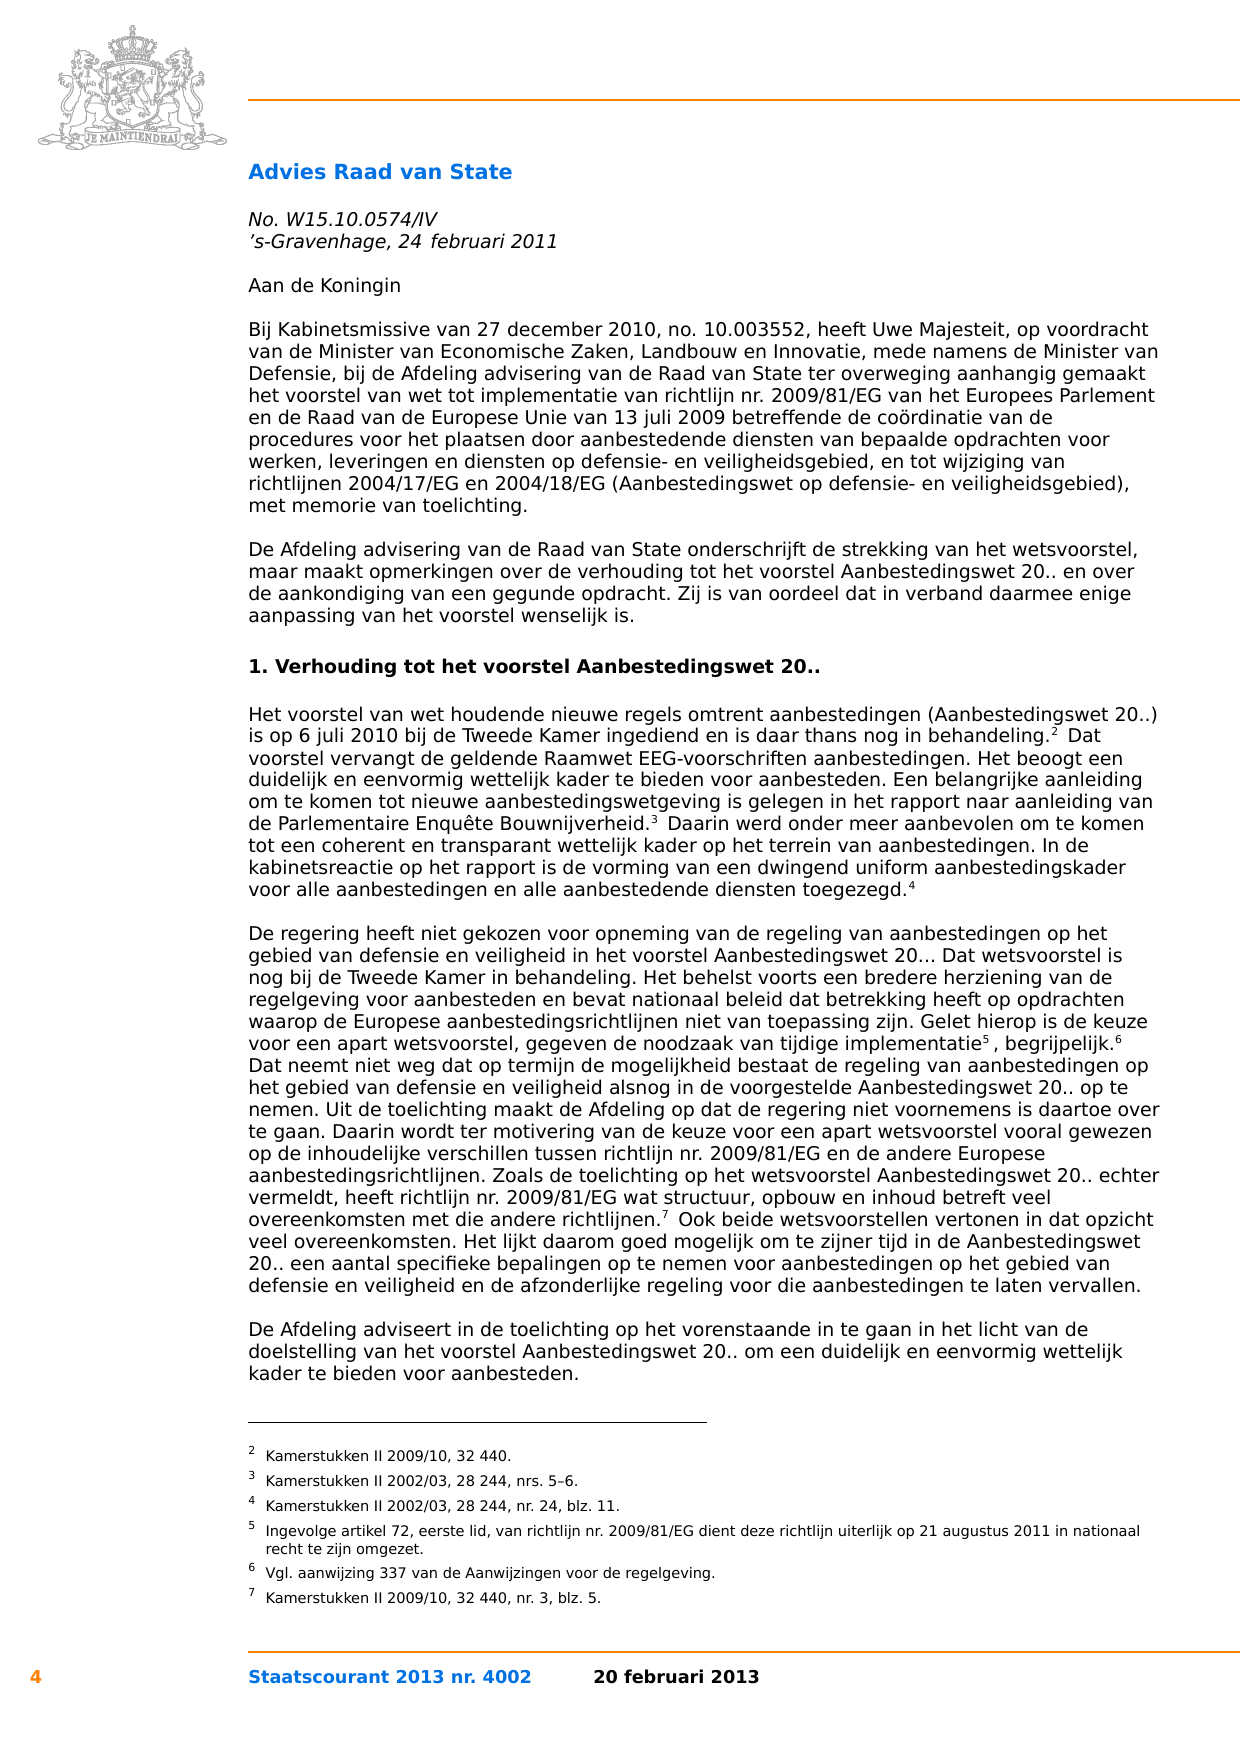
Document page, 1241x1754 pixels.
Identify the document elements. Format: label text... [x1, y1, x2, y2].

subtitle 1. Verhouding tot het voorstel Aanbestedingswet 20.. [248, 656, 1163, 678]
text Het voorstel van wet houdende nieuwe regels omtrent aanbestedingen (Aanbestedingswet 20..) is op 6 juli 2010 bij de Tweede Kamer ingediend en is daar thans nog in behandeling. Dat voorstel vervangt de geldende Raamwet EEG-voorschriften aanbestedingen. Het beoogt een duidelijk en eenvormig wettelijk kader te bieden voor aanbesteden. Een belangrijke aanleiding om te komen tot nieuwe aanbestedingswetgeving is gelegen in het rapport naar aanleiding van de Parlementaire Enquête Bouwnijverheid. Daarin werd onder meer aanbevolen om te komen tot een coherent en transparant wettelijk kader op het terrein van aanbestedingen. In de kabinetsreactie op het rapport is de vorming van een dwingend uniform aanbestedingskader voor alle aanbestedingen en alle aanbestedende diensten toegezegd. [248, 703, 1163, 901]
text De Afdeling advisering van de Raad van State onderschrijft de strekking van het wetsvoorstel, maar maakt opmerkingen over de verhouding tot het voorstel Aanbestedingswet 20.. en over de aankondiging van een gegunde opdracht. Zij is van oordeel dat in verband daarmee enige aanpassing van het voorstel wenselijk is. [248, 538, 1163, 626]
text Kamerstukken II 2002/03, 28 244, nrs. 5–6. [248, 1469, 1163, 1491]
text Vgl. aanwijzing 337 van de Aanwijzingen voor de regelgeving. [248, 1561, 1163, 1583]
text De Afdeling adviseert in de toelichting op het vorenstaande in te gaan in het licht van de doelstelling van het voorstel Aanbestedingswet 20.. om een duidelijk en eenvormig wettelijk kader te bieden voor aanbesteden. [248, 1319, 1163, 1384]
picture [38, 25, 227, 150]
text Aan de Koningin [248, 275, 1163, 297]
text Kamerstukken II 2002/03, 28 244, nr. 24, blz. 11. [248, 1494, 1163, 1516]
subtitle Advies Raad van State [248, 160, 1163, 184]
text ’s-Gravenhage, 24 februari 2011 [248, 231, 1163, 253]
text Kamerstukken II 2009/10, 32 440. [248, 1444, 1163, 1466]
text No. W15.10.0574/IV [248, 209, 1163, 231]
text Bij Kabinetsmissive van 27 december 2010, no. 10.003552, heeft Uwe Majesteit, op voordracht van de Minister van Economische Zaken, Landbouw en Innovatie, mede namens de Minister van Defensie, bij de Afdeling advisering van de Raad van State ter overweging aanhangig gemaakt het voorstel van wet tot implementatie van richtlijn nr. 2009/81/EG van het Europees Parlement en de Raad van de Europese Unie van 13 juli 2009 betreffende de coördinatie van de procedures voor het plaatsen door aanbestedende diensten van bepaalde opdrachten voor werken, leveringen en diensten op defensie- en veiligheidsgebied, en tot wijziging van richtlijnen 2004/17/EG en 2004/18/EG (Aanbestedingswet op defensie- en veiligheidsgebied), met memorie van toelichting. [248, 319, 1163, 517]
text De regering heeft niet gekozen voor opneming van de regeling van aanbestedingen op het gebied van defensie en veiligheid in het voorstel Aanbestedingswet 20... Dat wetsvoorstel is nog bij de Tweede Kamer in behandeling. Het behelst voorts een bredere herziening van de regelgeving voor aanbesteden en bevat nationaal beleid dat betrekking heeft op opdrachten waarop de Europese aanbestedingsrichtlijnen niet van toepassing zijn. Gelet hierop is de keuze voor een apart wetsvoorstel, gegeven de noodzaak van tijdige implementatie, begrijpelijk. Dat neemt niet weg dat op termijn de mogelijkheid bestaat de regeling van aanbestedingen op het gebied van defensie en veiligheid alsnog in de voorgestelde Aanbestedingswet 20.. op te nemen. Uit de toelichting maakt de Afdeling op dat de regering niet voornemens is daartoe over te gaan. Daarin wordt ter motivering van de keuze voor een apart wetsvoorstel vooral gewezen op de inhoudelijke verschillen tussen richtlijn nr. 2009/81/EG en de andere Europese aanbestedingsrichtlijnen. Zoals de toelichting op het wetsvoorstel Aanbestedingswet 20.. echter vermeldt, heeft richtlijn nr. 2009/81/EG wat structuur, opbouw en inhoud betreft veel overeenkomsten met die andere richtlijnen. Ook beide wetsvoorstellen vertonen in dat opzicht veel overeenkomsten. Het lijkt daarom goed mogelijk om te zijner tijd in de Aanbestedingswet 20.. een aantal specifieke bepalingen op te nemen voor aanbestedingen op het gebied van defensie en veiligheid en de afzonderlijke regeling voor die aanbestedingen te laten vervallen. [248, 923, 1163, 1297]
text Kamerstukken II 2009/10, 32 440, nr. 3, blz. 5. [248, 1586, 1163, 1608]
text Ingevolge artikel 72, eerste lid, van richtlijn nr. 2009/81/EG dient deze richtlijn uiterlijk op 21 augustus 2011 in nationaal recht te zijn omgezet. [248, 1519, 1163, 1558]
